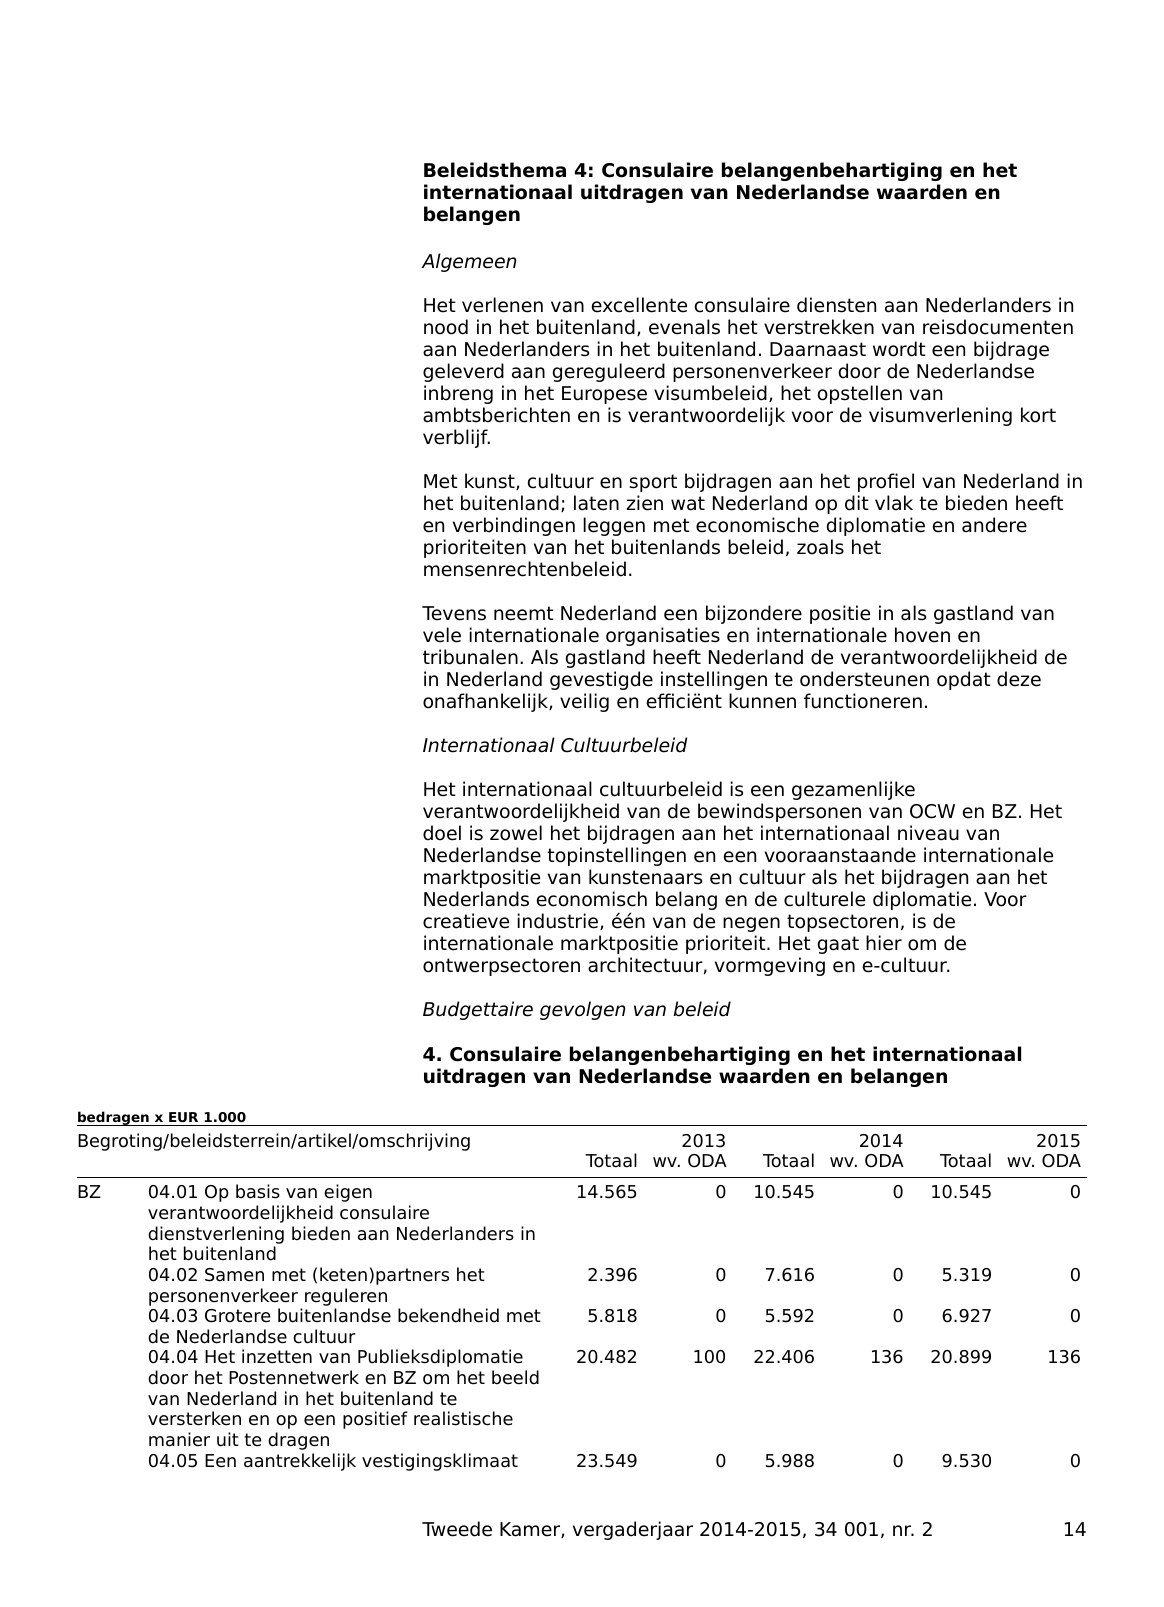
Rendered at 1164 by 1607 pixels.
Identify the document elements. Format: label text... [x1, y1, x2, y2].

table_cell 0 [821, 1306, 909, 1347]
table_cell 2014 [732, 1126, 909, 1151]
table_cell Totaal [555, 1151, 644, 1177]
table_cell [142, 1151, 555, 1177]
table_cell 7.616 [732, 1265, 821, 1306]
subtitle 4. Consulaire belangenbehartiging en het internationaal uitdragen van Nederlandse waarden en belangen [422, 1043, 1087, 1087]
table_cell 5.319 [909, 1265, 998, 1306]
subtitle Algemeen [422, 251, 1087, 273]
text Het verlenen van excellente consulaire diensten aan Nederlanders in nood in het buitenland, evenals het verstrekken van reisdocumenten aan Nederlanders in het buitenland. Daarnaast wordt een bijdrage geleverd aan gereguleerd personenverkeer door de Nederlandse inbreng in het Europese visumbeleid, het opstellen van ambtsberichten en is verantwoordelijk voor de visumverlening kort verblijf. [422, 295, 1087, 449]
text Tevens neemt Nederland een bijzondere positie in als gastland van vele internationale organisaties en internationale hoven en tribunalen. Als gastland heeft Nederland de verantwoordelijkheid de in Nederland gevestigde instellingen te ondersteunen opdat deze onafhankelijk, veilig en efficiënt kunnen functioneren. [422, 603, 1087, 713]
table_cell 04.03 Grotere buitenlandse bekendheid met de Nederlandse cultuur [142, 1306, 555, 1347]
table_cell 0 [644, 1178, 732, 1265]
table_cell 04.01 Op basis van eigen verantwoordelijkheid consulaire dienstverlening bieden aan Nederlanders in het buitenland [142, 1178, 555, 1265]
table_cell 0 [821, 1451, 909, 1471]
table_cell 2.396 [555, 1265, 644, 1306]
text Met kunst, cultuur en sport bijdragen aan het profiel van Nederland in het buitenland; laten zien wat Nederland op dit vlak te bieden heeft en verbindingen leggen met economische diplomatie en andere prioriteiten van het buitenlands beleid, zoals het mensenrechtenbeleid. [422, 471, 1087, 581]
table_cell [77, 1348, 142, 1451]
table_cell 14.565 [555, 1178, 644, 1265]
table_cell 5.988 [732, 1451, 821, 1471]
table_cell [77, 1265, 142, 1306]
table_cell Totaal [909, 1151, 998, 1177]
table_cell 0 [998, 1265, 1087, 1306]
table_cell 04.04 Het inzetten van Publieksdiplomatie door het Postennetwerk en BZ om het beeld van Nederland in het buitenland te versterken en op een positief realistische manier uit te dragen [142, 1348, 555, 1451]
table_cell 10.545 [909, 1178, 998, 1265]
subtitle Internationaal Cultuurbeleid [422, 735, 1087, 757]
table_cell 22.406 [732, 1348, 821, 1451]
table_cell 100 [644, 1348, 732, 1451]
table_header bedragen x EUR 1.000 [77, 1109, 1087, 1125]
subtitle Beleidsthema 4: Consulaire belangenbehartiging en het internationaal uitdragen van Nederlandse waarden en belangen [422, 160, 1087, 226]
table_cell 0 [644, 1265, 732, 1306]
table_cell 0 [998, 1306, 1087, 1347]
table_cell 5.818 [555, 1306, 644, 1347]
table_cell 20.482 [555, 1348, 644, 1451]
table_cell 04.02 Samen met (keten)partners het personenverkeer reguleren [142, 1265, 555, 1306]
table_cell wv. ODA [998, 1151, 1087, 1177]
table_cell BZ [77, 1178, 142, 1265]
table_cell 0 [998, 1451, 1087, 1471]
table_cell 0 [821, 1265, 909, 1306]
table_cell 5.592 [732, 1306, 821, 1347]
table_cell [77, 1306, 142, 1347]
table_cell 2013 [555, 1126, 732, 1151]
table_cell 6.927 [909, 1306, 998, 1347]
table_cell 136 [998, 1348, 1087, 1451]
table_cell wv. ODA [644, 1151, 732, 1177]
table_cell Totaal [732, 1151, 821, 1177]
subtitle Budgettaire gevolgen van beleid [422, 999, 1087, 1021]
table_cell [77, 1151, 142, 1177]
table_cell 0 [644, 1451, 732, 1471]
table_cell 23.549 [555, 1451, 644, 1471]
table_cell 0 [821, 1178, 909, 1265]
table_cell Begroting/beleidsterrein/artikel/omschrijving [77, 1126, 555, 1151]
table_cell 2015 [909, 1126, 1087, 1151]
table_cell 136 [821, 1348, 909, 1451]
table_cell 9.530 [909, 1451, 998, 1471]
table_cell 0 [998, 1178, 1087, 1265]
table_cell 04.05 Een aantrekkelijk vestigingsklimaat [142, 1451, 555, 1471]
table_cell wv. ODA [821, 1151, 909, 1177]
table_cell 0 [644, 1306, 732, 1347]
table_cell 20.899 [909, 1348, 998, 1451]
text Het internationaal cultuurbeleid is een gezamenlijke verantwoordelijkheid van de bewindspersonen van OCW en BZ. Het doel is zowel het bijdragen aan het internationaal niveau van Nederlandse topinstellingen en een vooraanstaande internationale marktpositie van kunstenaars en cultuur als het bijdragen aan het Nederlands economisch belang en de culturele diplomatie. Voor creatieve industrie, één van de negen topsectoren, is de internationale marktpositie prioriteit. Het gaat hier om de ontwerpsectoren architectuur, vormgeving en e-cultuur. [422, 779, 1087, 977]
table_cell [77, 1451, 142, 1471]
table_cell 10.545 [732, 1178, 821, 1265]
